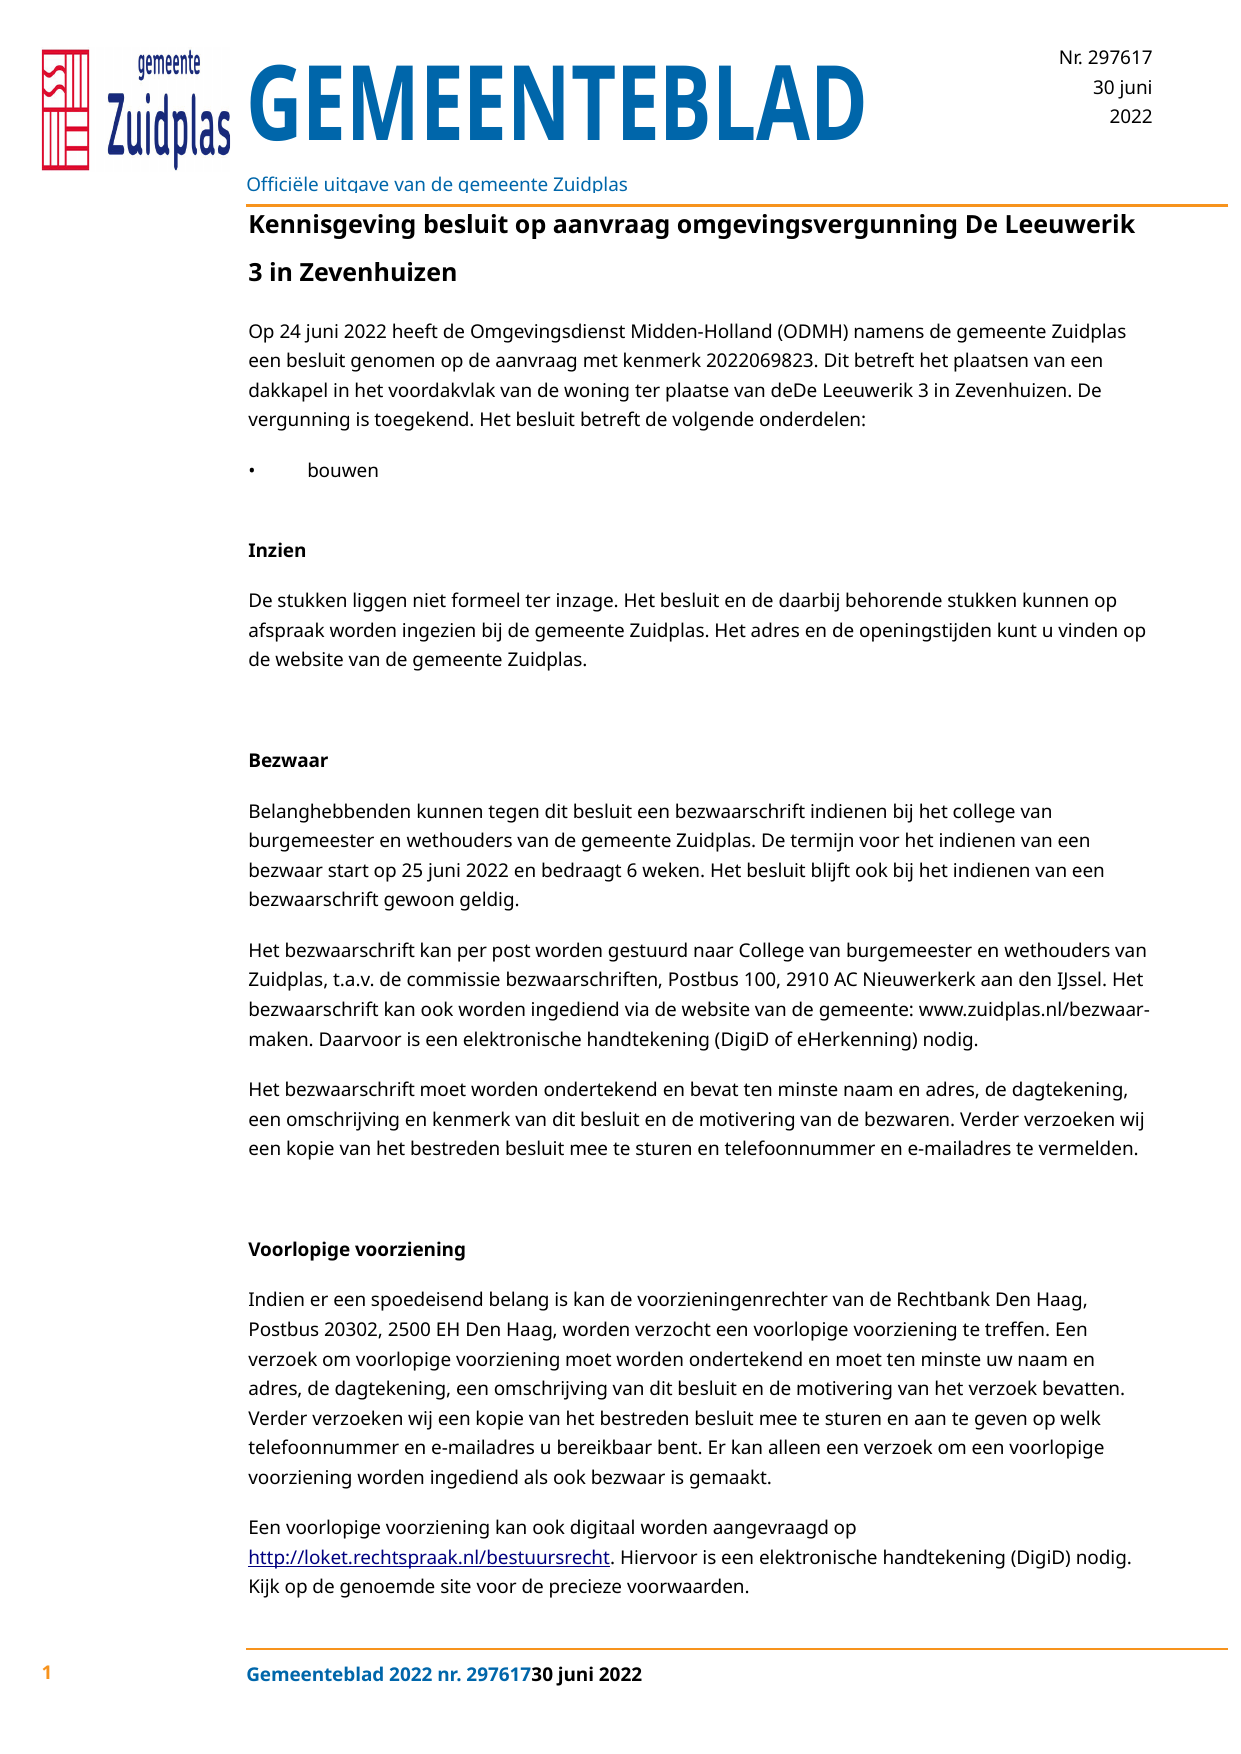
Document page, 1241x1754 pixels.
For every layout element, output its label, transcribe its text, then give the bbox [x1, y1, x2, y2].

text Indien er een spoedeisend belang is kan de voorzieningenrechter van de Rechtbank Den Haag, Postbus 20302, 2500 EH Den Haag, worden verzocht een voorlopige voorziening te treffen. Een verzoek om voorlopige voorziening moet worden ondertekend en moet ten minste uw naam en adres, de dagtekening, een omschrijving van dit besluit en de motivering van het verzoek bevatten. Verder verzoeken wij een kopie van het bestreden besluit mee te sturen en aan te geven op welk telefoonnummer en e-mailadres u bereikbaar bent. Er kan alleen een verzoek om een voorlopige voorziening worden ingediend als ook bezwaar is gemaakt. [248, 1287, 1152, 1490]
text Inzien [248, 537, 1152, 563]
text Kennisgeving besluit op aanvraag omgevingsvergunning De Leeuwerik 3 in Zevenhuizen [248, 207, 1152, 288]
text Belanghebbenden kunnen tegen dit besluit een bezwaarschrift indienen bij het college van burgemeester en wethouders van de gemeente Zuidplas. De termijn voor het indienen van een bezwaar start op 25 juni 2022 en bedraagt 6 weken. Het besluit blijft ook bij het indienen van een bezwaarschrift gewoon geldig. [248, 798, 1152, 912]
text Op 24 juni 2022 heeft de Omgevingsdienst Midden-Holland (ODMH) namens de gemeente Zuidplas een besluit genomen op de aanvraag met kenmerk 2022069823. Dit betreft het plaatsen van een dakkapel in het voordakvlak van de woning ter plaatse van deDe Leeuwerik 3 in Zevenhuizen. De vergunning is toegekend. Het besluit betreft de volgende onderdelen: [248, 318, 1152, 432]
text Een voorlopige voorziening kan ook digitaal worden aangevraagd op http://loket.rechtspraak.nl/bestuursrecht. Hiervoor is een elektronische handtekening (DigiD) nodig. Kijk op de genoemde site voor de precieze voorwaarden. [248, 1514, 1152, 1599]
text Bezwaar [248, 747, 1152, 773]
text Het bezwaarschrift kan per post worden gestuurd naar College van burgemeester en wethouders van Zuidplas, t.a.v. de commissie bezwaarschriften, Postbus 100, 2910 AC Nieuwerkerk aan den IJssel. Het bezwaarschrift kan ook worden ingediend via de website van de gemeente: www.zuidplas.nl/bezwaar-maken. Daarvoor is een elektronische handtekening (DigiD of eHerkenning) nodig. [248, 937, 1152, 1052]
text Het bezwaarschrift moet worden ondertekend en bevat ten minste naam en adres, de dagtekening, een omschrijving en kenmerk van dit besluit en de motivering van de bezwaren. Verder verzoeken wij een kopie van het bestreden besluit mee te sturen en telefoonnummer en e-mailadres te vermelden. [248, 1076, 1152, 1161]
text Voorlopige voorziening [248, 1236, 1152, 1262]
text De stukken liggen niet formeel ter inzage. Het besluit en de daarbij behorende stukken kunnen op afspraak worden ingezien bij de gemeente Zuidplas. Het adres en de openingstijden kunt u vinden op de website van de gemeente Zuidplas. [248, 587, 1152, 672]
picture [41, 47, 231, 172]
list bouwen [248, 457, 1152, 483]
